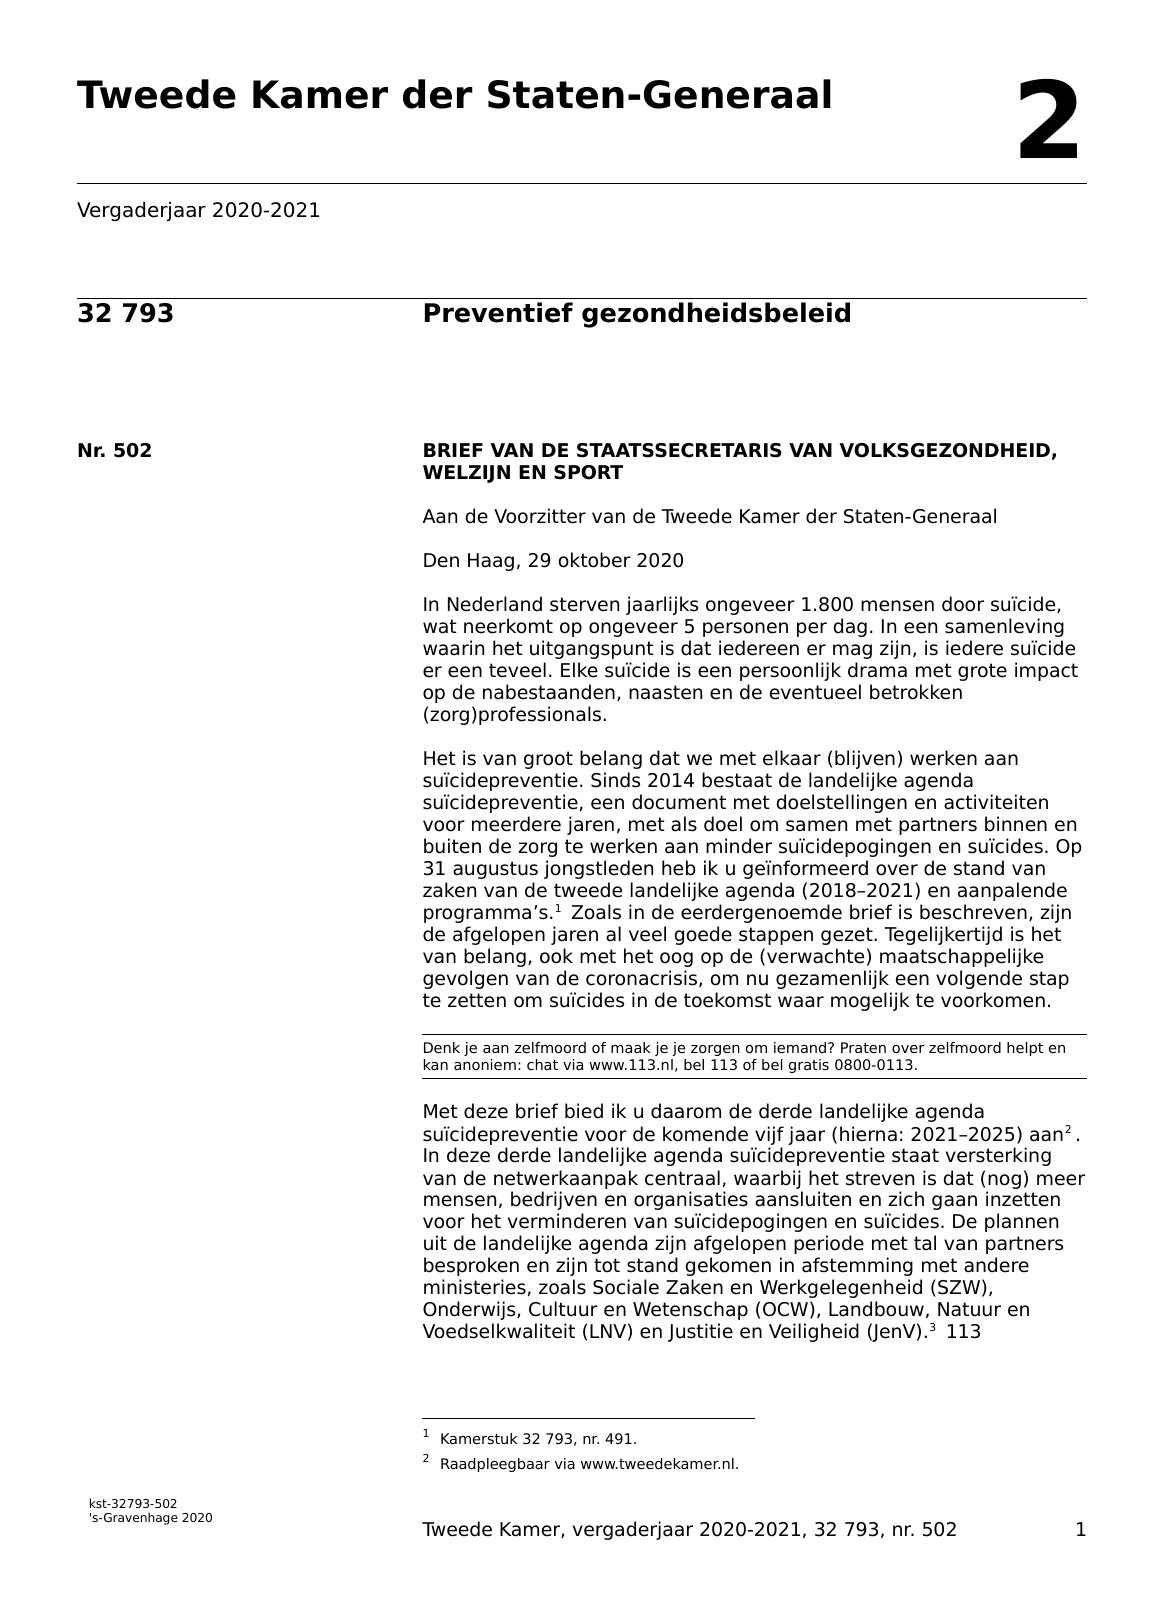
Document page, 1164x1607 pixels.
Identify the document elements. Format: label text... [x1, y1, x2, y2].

text kst-32793-502 [88, 1497, 323, 1511]
table_header 2 [886, 59, 1087, 183]
subtitle 32 793 Preventief gezondheidsbeleid [77, 299, 1087, 329]
text Met deze brief bied ik u daarom de derde landelijke agenda suïcidepreventie voor de komende vijf jaar (hierna: 2021–2025) aan. In deze derde landelijke agenda suïcidepreventie staat versterking van de netwerkaanpak centraal, waarbij het streven is dat (nog) meer mensen, bedrijven en organisaties aansluiten en zich gaan inzetten voor het verminderen van suïcidepogingen en suïcides. De plannen uit de landelijke agenda zijn afgelopen periode met tal van partners besproken en zijn tot stand gekomen in afstemming met andere ministeries, zoals Sociale Zaken en Werkgelegenheid (SZW), Onderwijs, Cultuur en Wetenschap (OCW), Landbouw, Natuur en Voedselkwaliteit (LNV) en Justitie en Veiligheid (JenV). 113 [422, 1101, 1087, 1343]
table_cell Vergaderjaar 2020-2021 [77, 184, 1087, 298]
text Het is van groot belang dat we met elkaar (blijven) werken aan suïcidepreventie. Sinds 2014 bestaat de landelijke agenda suïcidepreventie, een document met doelstellingen en activiteiten voor meerdere jaren, met als doel om samen met partners binnen en buiten de zorg te werken aan minder suïcidepogingen en suïcides. Op 31 augustus jongstleden heb ik u geïnformeerd over de stand van zaken van de tweede landelijke agenda (2018–2021) en aanpalende programma’s. Zoals in de eerdergenoemde brief is beschreven, zijn de afgelopen jaren al veel goede stappen gezet. Tegelijkertijd is het van belang, ook met het oog op de (verwachte) maatschappelijke gevolgen van de coronacrisis, om nu gezamenlijk een volgende stap te zetten om suïcides in de toekomst waar mogelijk te voorkomen. [422, 748, 1087, 1012]
text Aan de Voorzitter van de Tweede Kamer der Staten-Generaal [422, 506, 1087, 528]
subtitle Nr. 502 BRIEF VAN DE STAATSSECRETARIS VAN VOLKSGEZONDHEID, WELZIJN EN SPORT [77, 440, 1087, 484]
text 's-Gravenhage 2020 [88, 1511, 323, 1525]
text Den Haag, 29 oktober 2020 [422, 550, 1087, 572]
table_header Tweede Kamer der Staten-Generaal [77, 59, 886, 183]
text Kamerstuk 32 793, nr. 491. [422, 1427, 1087, 1449]
text In Nederland sterven jaarlijks ongeveer 1.800 mensen door suïcide, wat neerkomt op ongeveer 5 personen per dag. In een samenleving waarin het uitgangspunt is dat iedereen er mag zijn, is iedere suïcide er een teveel. Elke suïcide is een persoonlijk drama met grote impact op de nabestaanden, naasten en de eventueel betrokken (zorg)professionals. [422, 594, 1087, 726]
text Raadpleegbaar via www.tweedekamer.nl. [422, 1452, 1087, 1474]
table_header Denk je aan zelfmoord of maak je je zorgen om iemand? Praten over zelfmoord helpt en kan anoniem: chat via www.113.nl, bel 113 of bel gratis 0800-0113. [422, 1035, 1087, 1078]
